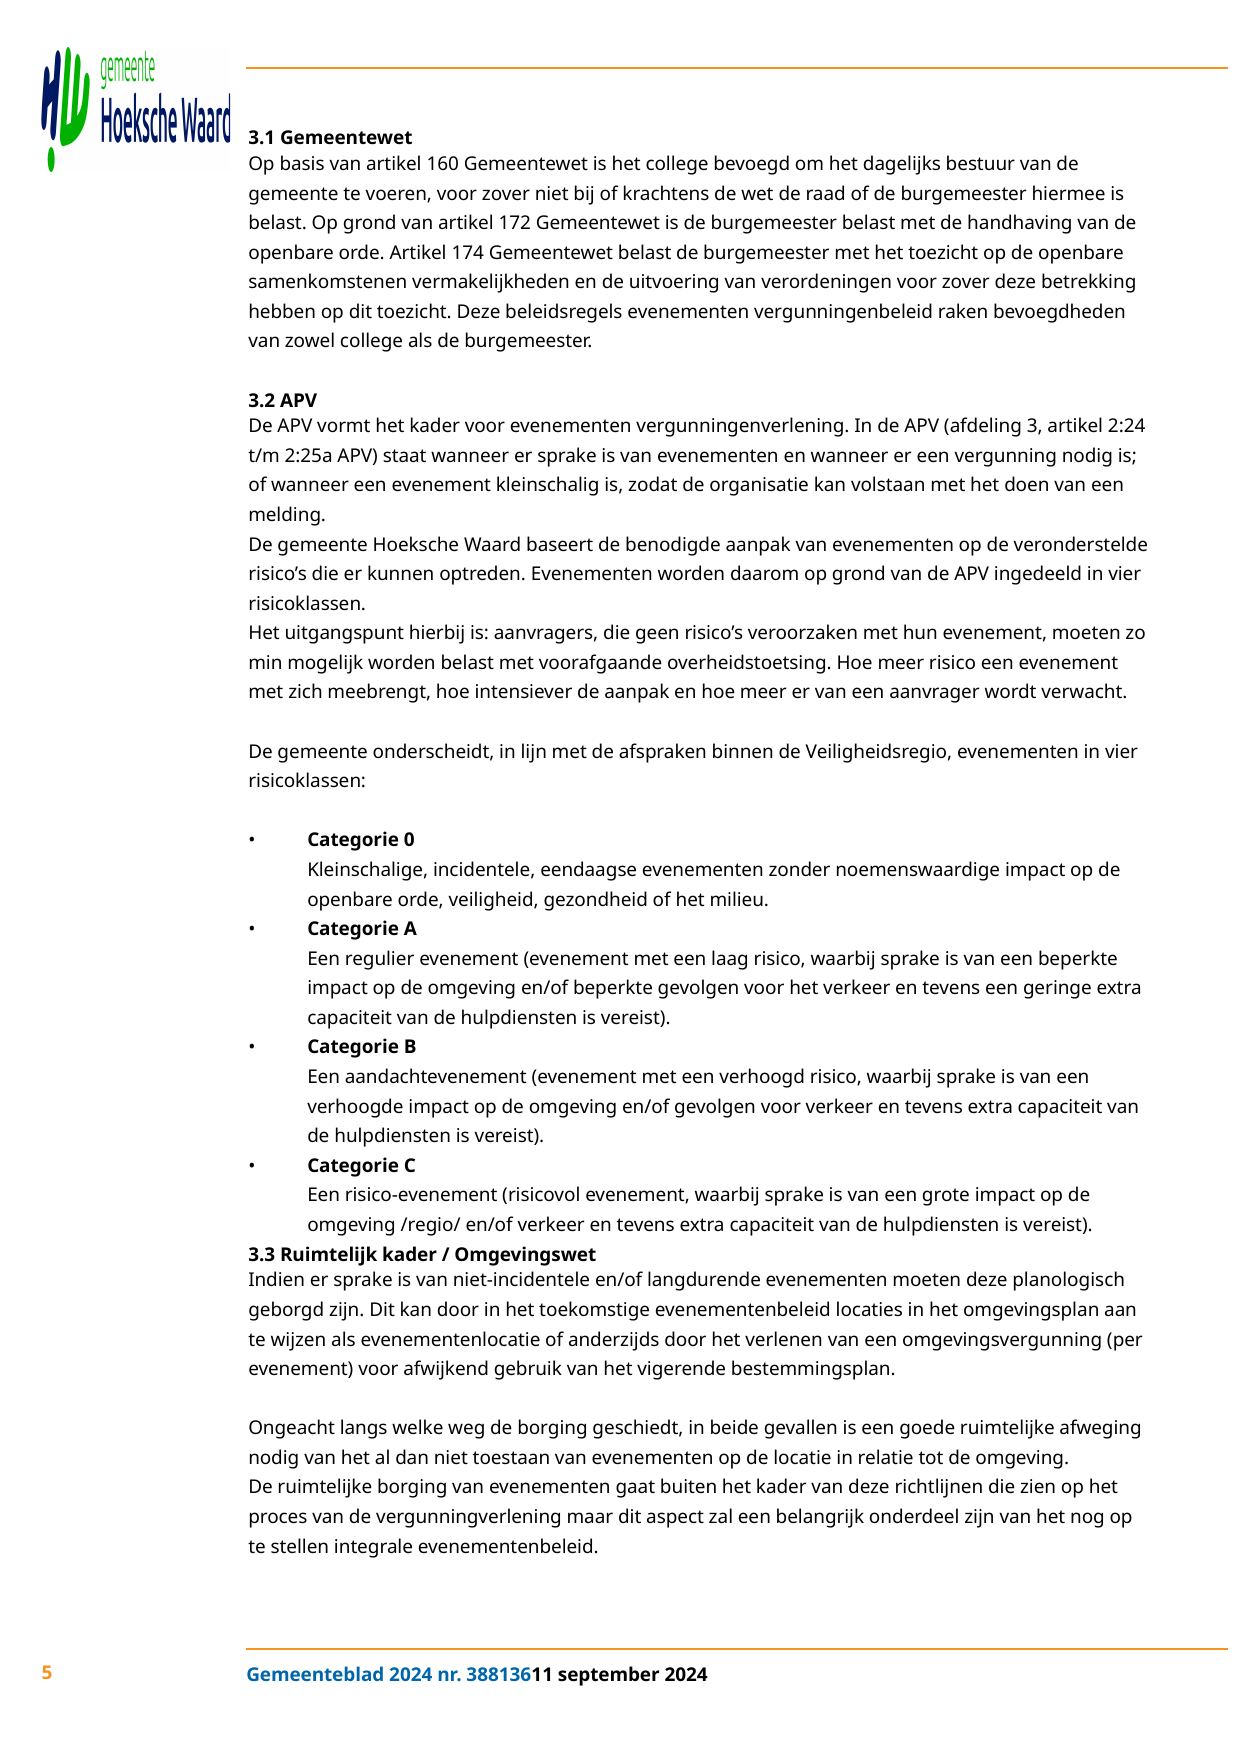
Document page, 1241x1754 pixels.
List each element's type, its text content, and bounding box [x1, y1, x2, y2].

list Categorie C [248, 1152, 1152, 1178]
list Kleinschalige, incidentele, eendaagse evenementen zonder noemenswaardige impact op de openbare orde, veiligheid, gezondheid of het milieu. [248, 856, 1152, 912]
text Indien er sprake is van niet-incidentele en/of langdurende evenementen moeten deze planologisch geborgd zijn. Dit kan door in het toekomstige evenementenbeleid locaties in het omgevingsplan aan te wijzen als evenementenlocatie of anderzijds door het verlenen van een omgevingsvergunning (per evenement) voor afwijkend gebruik van het vigerende bestemmingsplan. [248, 1267, 1152, 1381]
text De ruimtelijke borging van evenementen gaat buiten het kader van deze richtlijnen die zien op het proces van de vergunningverlening maar dit aspect zal een belangrijk onderdeel zijn van het nog op te stellen integrale evenementenbeleid. [248, 1474, 1152, 1558]
text Op basis van artikel 160 Gemeentewet is het college bevoegd om het dagelijks bestuur van de gemeente te voeren, voor zover niet bij of krachtens de wet de raad of de burgemeester hiermee is belast. Op grond van artikel 172 Gemeentewet is de burgemeester belast met de handhaving van de openbare orde. Artikel 174 Gemeentewet belast de burgemeester met het toezicht op de openbare samenkomstenen vermakelijkheden en de uitvoering van verordeningen voor zover deze betrekking hebben op dit toezicht. Deze beleidsregels evenementen vergunningenbeleid raken bevoegdheden van zowel college als de burgemeester. [248, 150, 1152, 353]
list Een regulier evenement (evenement met een laag risico, waarbij sprake is van een beperkte impact op de omgeving en/of beperkte gevolgen voor het verkeer en tevens een geringe extra capaciteit van de hulpdiensten is vereist). [248, 945, 1152, 1030]
list Een aandachtevenement (evenement met een verhoogd risico, waarbij sprake is van een verhoogde impact op de omgeving en/of gevolgen voor verkeer en tevens extra capaciteit van de hulpdiensten is vereist). [248, 1063, 1152, 1148]
list Categorie A [248, 915, 1152, 941]
text De APV vormt het kader voor evenementen vergunningenverlening. In de APV (afdeling 3, artikel 2:24 t/m 2:25a APV) staat wanneer er sprake is van evenementen en wanneer er een vergunning nodig is; of wanneer een evenement kleinschalig is, zodat de organisatie kan volstaan met het doen van een melding. [248, 412, 1152, 527]
text 3.3 Ruimtelijk kader / Omgevingswet [248, 1241, 1152, 1267]
text De gemeente Hoeksche Waard baseert de benodigde aanpak van evenementen op de veronderstelde risico’s die er kunnen optreden. Evenementen worden daarom op grond van de APV ingedeeld in vier risicoklassen. [248, 531, 1152, 616]
list Categorie 0 [248, 827, 1152, 852]
text Ongeacht langs welke weg de borging geschiedt, in beide gevallen is een goede ruimtelijke afweging nodig van het al dan niet toestaan van evenementen op de locatie in relatie tot de omgeving. [248, 1414, 1152, 1470]
picture [41, 47, 231, 172]
list Een risico-evenement (risicovol evenement, waarbij sprake is van een grote impact op de omgeving /regio/ en/of verkeer en tevens extra capaciteit van de hulpdiensten is vereist). [248, 1182, 1152, 1237]
text 3.1 Gemeentewet [248, 124, 1152, 150]
text De gemeente onderscheidt, in lijn met de afspraken binnen de Veiligheidsregio, evenementen in vier risicoklassen: [248, 738, 1152, 793]
list Categorie B [248, 1034, 1152, 1059]
text Het uitgangspunt hierbij is: aanvragers, die geen risico’s veroorzaken met hun evenement, moeten zo min mogelijk worden belast met voorafgaande overheidstoetsing. Hoe meer risico een evenement met zich meebrengt, hoe intensiever de aanpak en hoe meer er van een aanvrager wordt verwacht. [248, 619, 1152, 704]
text 3.2 APV [248, 387, 1152, 412]
